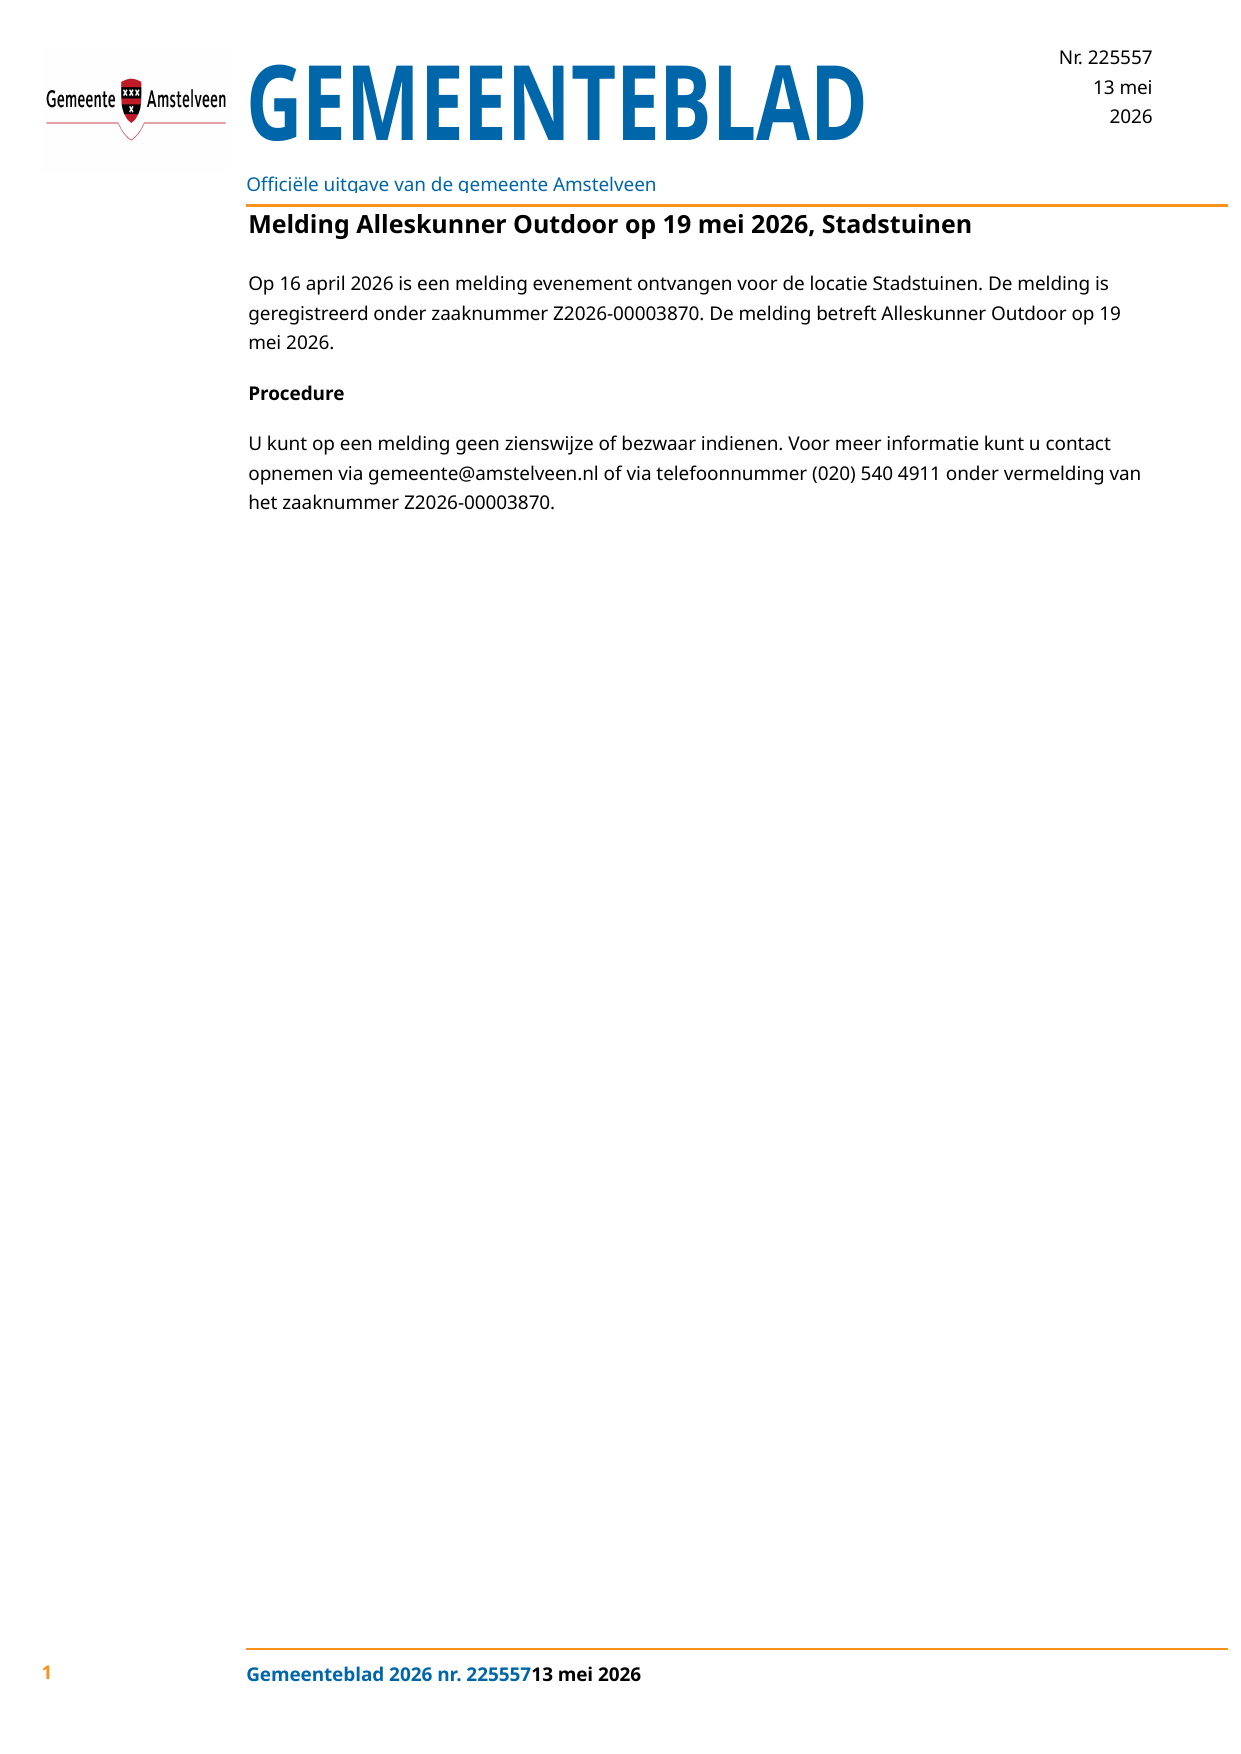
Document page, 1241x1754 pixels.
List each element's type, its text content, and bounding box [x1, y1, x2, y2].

text Procedure [248, 380, 1152, 406]
text Melding Alleskunner Outdoor op 19 mei 2026, Stadstuinen [248, 207, 1152, 241]
text Op 16 april 2026 is een melding evenement ontvangen voor de locatie Stadstuinen. De melding is geregistreerd onder zaaknummer Z2026-00003870. De melding betreft Alleskunner Outdoor op 19 mei 2026. [248, 270, 1152, 355]
picture [41, 47, 231, 172]
text U kunt op een melding geen zienswijze of bezwaar indienen. Voor meer informatie kunt u contact opnemen via gemeente@amstelveen.nl of via telefoonnummer (020) 540 4911 onder vermelding van het zaaknummer Z2026-00003870. [248, 430, 1152, 515]
